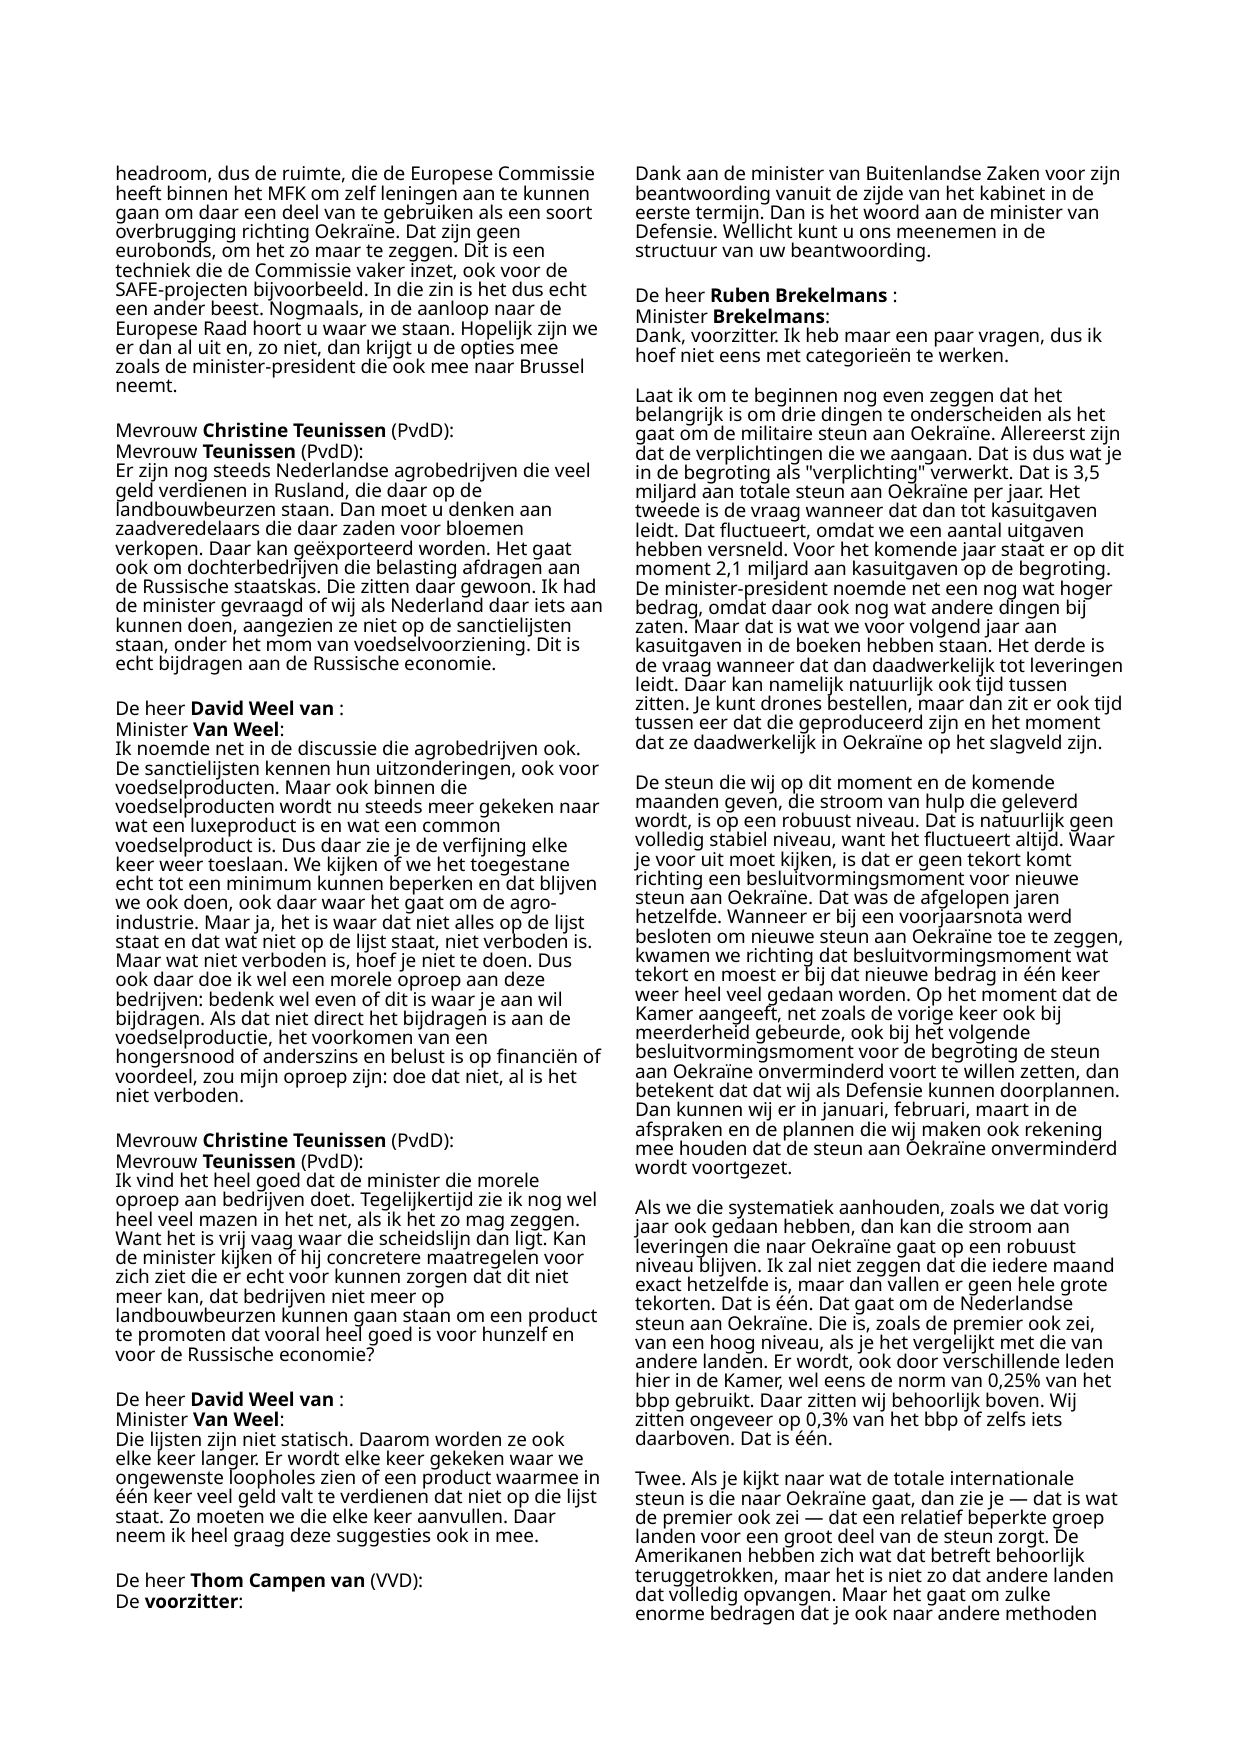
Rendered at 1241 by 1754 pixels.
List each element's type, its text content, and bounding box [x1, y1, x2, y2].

text De heer Thom Campen van (VVD): [115, 1567, 605, 1593]
text De voorzitter: [115, 1593, 605, 1612]
text Ik noemde net in de discussie die agrobedrijven ook. De sanctielijsten kennen hun uitzonderingen, ook voor voedselproducten. Maar ook binnen die voedselproducten wordt nu steeds meer gekeken naar wat een luxeproduct is en wat een common voedselproduct is. Dus daar zie je de verfijning elke keer weer toeslaan. We kijken of we het toegestane echt tot een minimum kunnen beperken en dat blijven we ook doen, ook daar waar het gaat om de agro-industrie. Maar ja, het is waar dat niet alles op de lijst staat en dat wat niet op de lijst staat, niet verboden is. Maar wat niet verboden is, hoef je niet te doen. Dus ook daar doe ik wel een morele oproep aan deze bedrijven: bedenk wel even of dit is waar je aan wil bijdragen. Als dat niet direct het bijdragen is aan de voedselproductie, het voorkomen van een hongersnood of anderszins en belust is op financiën of voordeel, zou mijn oproep zijn: doe dat niet, al is het niet verboden. [115, 740, 605, 1106]
text Als we die systematiek aanhouden, zoals we dat vorig jaar ook gedaan hebben, dan kan die stroom aan leveringen die naar Oekraïne gaat op een robuust niveau blijven. Ik zal niet zeggen dat die iedere maand exact hetzelfde is, maar dan vallen er geen hele grote tekorten. Dat is één. Dat gaat om de Nederlandse steun aan Oekraïne. Die is, zoals de premier ook zei, van een hoog niveau, als je het vergelijkt met die van andere landen. Er wordt, ook door verschillende leden hier in de Kamer, wel eens de norm van 0,25% van het bbp gebruikt. Daar zitten wij behoorlijk boven. Wij zitten ongeveer op 0,3% van het bbp of zelfs iets daarboven. Dat is één. [635, 1199, 1125, 1449]
text headroom, dus de ruimte, die de Europese Commissie heeft binnen het MFK om zelf leningen aan te kunnen gaan om daar een deel van te gebruiken als een soort overbrugging richting Oekraïne. Dat zijn geen eurobonds, om het zo maar te zeggen. Dit is een techniek die de Commissie vaker inzet, ook voor de SAFE-projecten bijvoorbeeld. In die zin is het dus echt een ander beest. Nogmaals, in de aanloop naar de Europese Raad hoort u waar we staan. Hopelijk zijn we er dan al uit en, zo niet, dan krijgt u de opties mee zoals de minister-president die ook mee naar Brussel neemt. [115, 165, 605, 397]
text Twee. Als je kijkt naar wat de totale internationale steun is die naar Oekraïne gaat, dan zie je — dat is wat de premier ook zei — dat een relatief beperkte groep landen voor een groot deel van de steun zorgt. De Amerikanen hebben zich wat dat betreft behoorlijk teruggetrokken, maar het is niet zo dat andere landen dat volledig opvangen. Maar het gaat om zulke enorme bedragen dat je ook naar andere methoden [635, 1470, 1125, 1624]
text Minister Van Weel: [115, 1411, 605, 1431]
text Mevrouw Christine Teunissen (PvdD): [115, 417, 605, 443]
text Dank aan de minister van Buitenlandse Zaken voor zijn beantwoording vanuit de zijde van het kabinet in de eerste termijn. Dan is het woord aan de minister van Defensie. Wellicht kunt u ons meenemen in de structuur van uw beantwoording. [635, 165, 1125, 262]
text De heer Ruben Brekelmans : [635, 282, 1125, 308]
text Laat ik om te beginnen nog even zeggen dat het belangrijk is om drie dingen te onderscheiden als het gaat om de militaire steun aan Oekraïne. Allereerst zijn dat de verplichtingen die we aangaan. Dat is dus wat je in de begroting als "verplichting" verwerkt. Dat is 3,5 miljard aan totale steun aan Oekraïne per jaar. Het tweede is de vraag wanneer dat dan tot kasuitgaven leidt. Dat fluctueert, omdat we een aantal uitgaven hebben versneld. Voor het komende jaar staat er op dit moment 2,1 miljard aan kasuitgaven op de begroting. De minister-president noemde net een nog wat hoger bedrag, omdat daar ook nog wat andere dingen bij zaten. Maar dat is wat we voor volgend jaar aan kasuitgaven in de boeken hebben staan. Het derde is de vraag wanneer dat dan daadwerkelijk tot leveringen leidt. Daar kan namelijk natuurlijk ook tijd tussen zitten. Je kunt drones bestellen, maar dan zit er ook tijd tussen eer dat die geproduceerd zijn en het moment dat ze daadwerkelijk in Oekraïne op het slagveld zijn. [635, 387, 1125, 753]
text Mevrouw Christine Teunissen (PvdD): [115, 1127, 605, 1153]
text Die lijsten zijn niet statisch. Daarom worden ze ook elke keer langer. Er wordt elke keer gekeken waar we ongewenste loopholes zien of een product waarmee in één keer veel geld valt te verdienen dat niet op die lijst staat. Zo moeten we die elke keer aanvullen. Daar neem ik heel graag deze suggesties ook in mee. [115, 1431, 605, 1546]
text De steun die wij op dit moment en de komende maanden geven, die stroom van hulp die geleverd wordt, is op een robuust niveau. Dat is natuurlijk geen volledig stabiel niveau, want het fluctueert altijd. Waar je voor uit moet kijken, is dat er geen tekort komt richting een besluitvormingsmoment voor nieuwe steun aan Oekraïne. Dat was de afgelopen jaren hetzelfde. Wanneer er bij een voorjaarsnota werd besloten om nieuwe steun aan Oekraïne toe te zeggen, kwamen we richting dat besluitvormingsmoment wat tekort en moest er bij dat nieuwe bedrag in één keer weer heel veel gedaan worden. Op het moment dat de Kamer aangeeft, net zoals de vorige keer ook bij meerderheid gebeurde, ook bij het volgende besluitvormingsmoment voor de begroting de steun aan Oekraïne onverminderd voort te willen zetten, dan betekent dat dat wij als Defensie kunnen doorplannen. Dan kunnen wij er in januari, februari, maart in de afspraken en de plannen die wij maken ook rekening mee houden dat de steun aan Oekraïne onverminderd wordt voortgezet. [635, 774, 1125, 1178]
text Ik vind het heel goed dat de minister die morele oproep aan bedrijven doet. Tegelijkertijd zie ik nog wel heel veel mazen in het net, als ik het zo mag zeggen. Want het is vrij vaag waar die scheidslijn dan ligt. Kan de minister kijken of hij concretere maatregelen voor zich ziet die er echt voor kunnen zorgen dat dit niet meer kan, dat bedrijven niet meer op landbouwbeurzen kunnen gaan staan om een product te promoten dat vooral heel goed is voor hunzelf en voor de Russische economie? [115, 1172, 605, 1365]
text Dank, voorzitter. Ik heb maar een paar vragen, dus ik hoef niet eens met categorieën te werken. [635, 327, 1125, 366]
text Er zijn nog steeds Nederlandse agrobedrijven die veel geld verdienen in Rusland, die daar op de landbouwbeurzen staan. Dan moet u denken aan zaadveredelaars die daar zaden voor bloemen verkopen. Daar kan geëxporteerd worden. Het gaat ook om dochterbedrijven die belasting afdragen aan de Russische staatskas. Die zitten daar gewoon. Ik had de minister gevraagd of wij als Nederland daar iets aan kunnen doen, aangezien ze niet op de sanctielijsten staan, onder het mom van voedselvoorziening. Dit is echt bijdragen aan de Russische economie. [115, 462, 605, 674]
text De heer David Weel van : [115, 695, 605, 721]
text Minister Brekelmans: [635, 308, 1125, 327]
text Mevrouw Teunissen (PvdD): [115, 1153, 605, 1172]
text De heer David Weel van : [115, 1386, 605, 1411]
text Mevrouw Teunissen (PvdD): [115, 443, 605, 462]
text Minister Van Weel: [115, 721, 605, 740]
